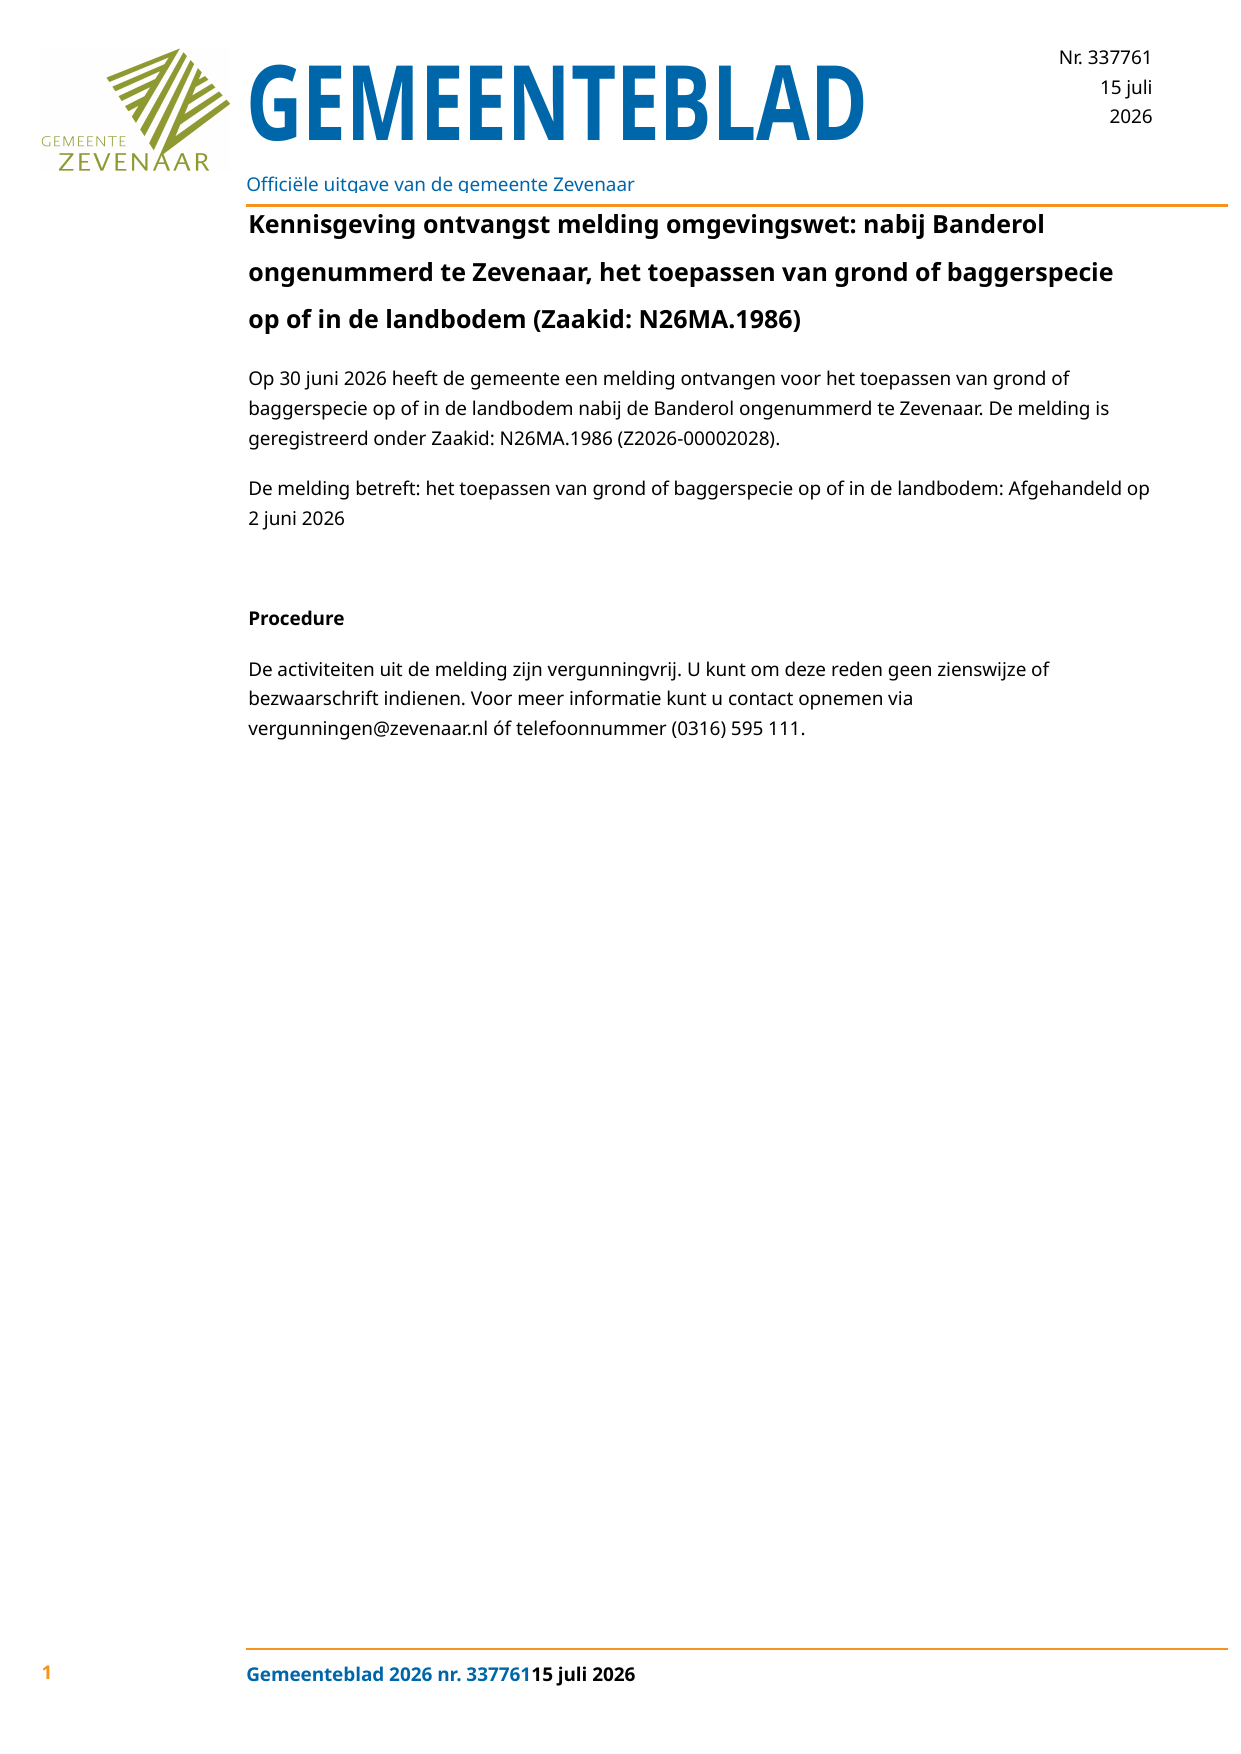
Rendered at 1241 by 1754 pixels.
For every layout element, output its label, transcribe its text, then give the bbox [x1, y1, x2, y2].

text Op 30 juni 2026 heeft de gemeente een melding ontvangen voor het toepassen van grond of baggerspecie op of in de landbodem nabij de Banderol ongenummerd te Zevenaar. De melding is geregistreerd onder Zaakid: N26MA.1986 (Z2026-00002028). [248, 366, 1152, 450]
text De melding betreft: het toepassen van grond of baggerspecie op of in de landbodem: Afgehandeld op 2 juni 2026 [248, 475, 1152, 530]
text Procedure [248, 606, 1152, 631]
text Kennisgeving ontvangst melding omgevingswet: nabij Banderol ongenummerd te Zevenaar, het toepassen van grond of baggerspecie op of in de landbodem (Zaakid: N26MA.1986) [248, 207, 1152, 336]
picture [41, 47, 231, 172]
text De activiteiten uit de melding zijn vergunningvrij. U kunt om deze reden geen zienswijze of bezwaarschrift indienen. Voor meer informatie kunt u contact opnemen via vergunningen@zevenaar.nl óf telefoonnummer (0316) 595 111. [248, 656, 1152, 741]
